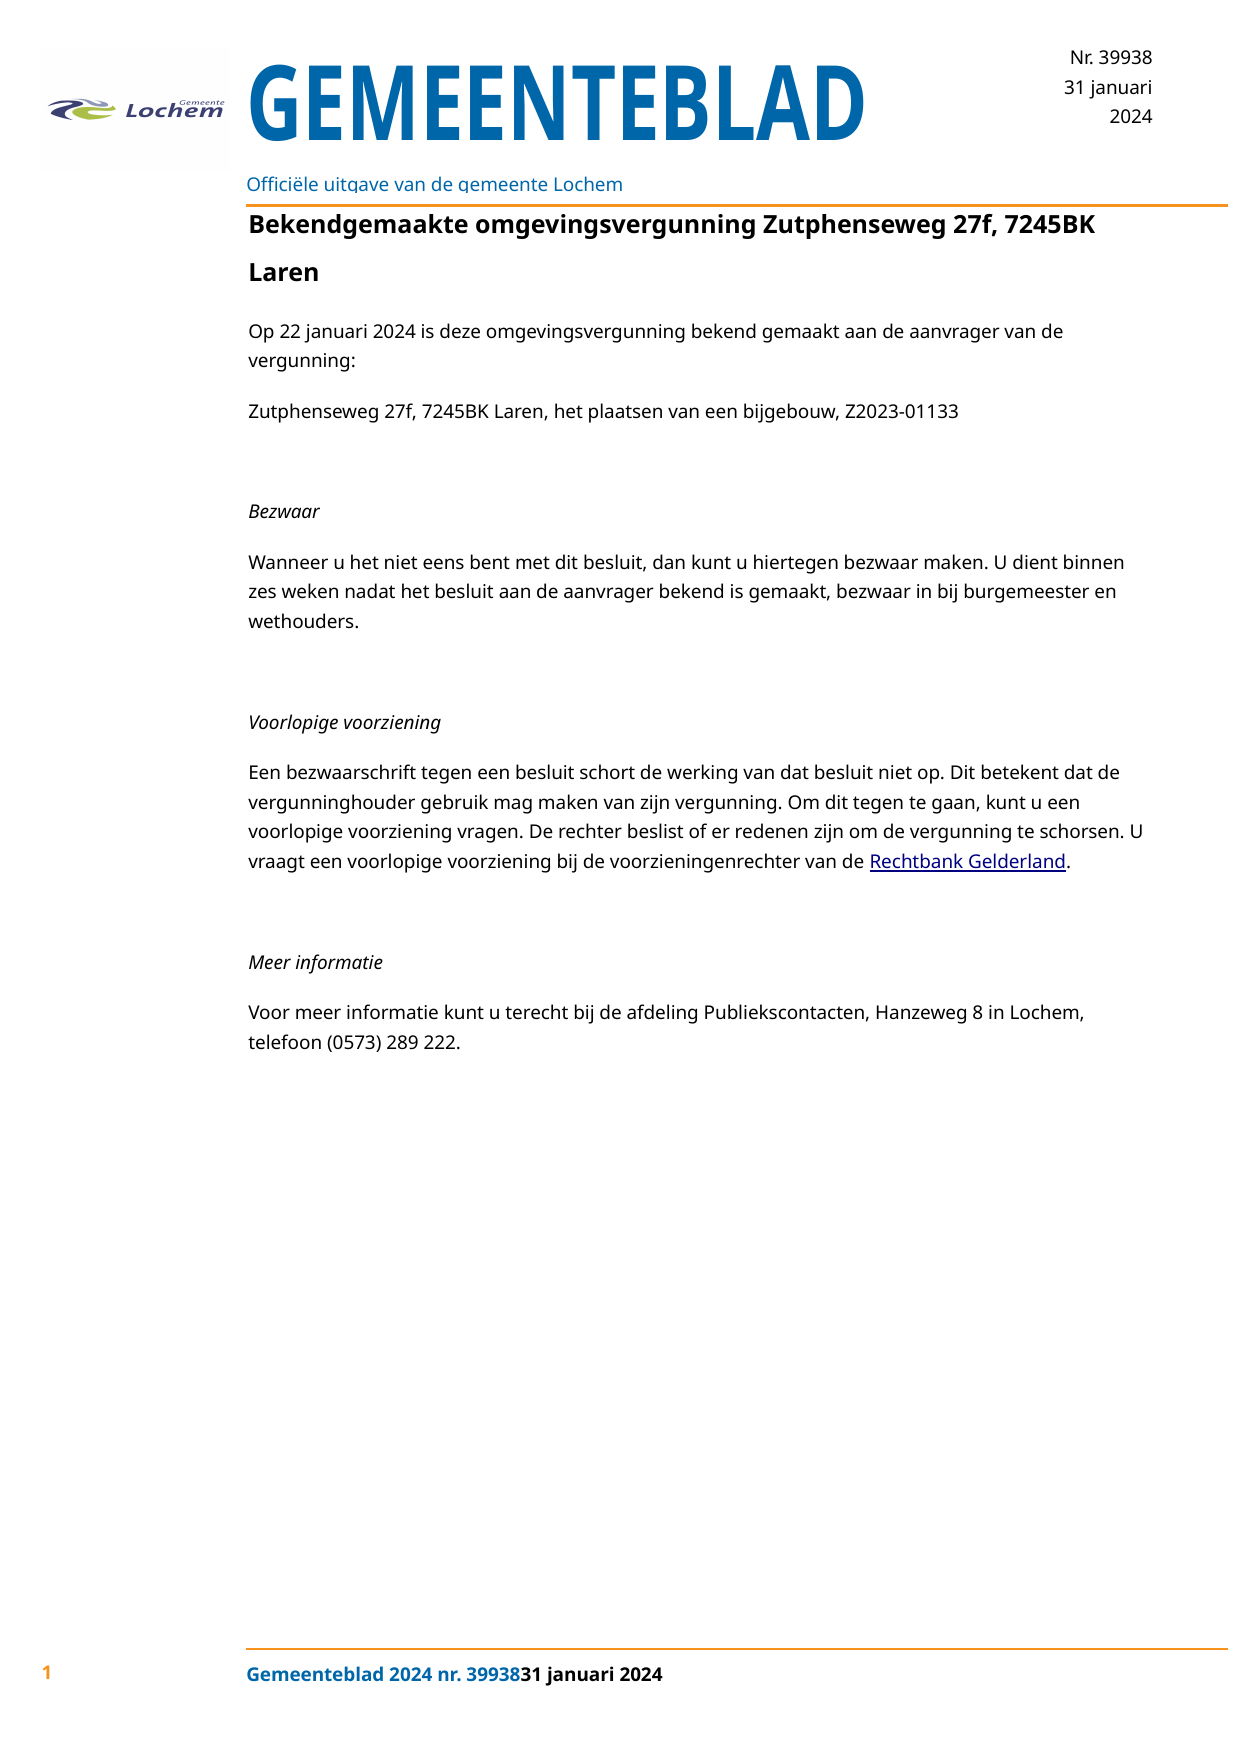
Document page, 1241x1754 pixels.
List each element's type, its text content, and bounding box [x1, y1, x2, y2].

text Wanneer u het niet eens bent met dit besluit, dan kunt u hiertegen bezwaar maken. U dient binnen zes weken nadat het besluit aan de aanvrager bekend is gemaakt, bezwaar in bij burgemeester en wethouders. [248, 549, 1152, 634]
text Bekendgemaakte omgevingsvergunning Zutphenseweg 27f, 7245BK Laren [248, 207, 1152, 288]
text Zutphenseweg 27f, 7245BK Laren, het plaatsen van een bijgebouw, Z2023-01133 [248, 398, 1152, 424]
text Voorlopige voorziening [248, 709, 1152, 735]
text Bezwaar [248, 499, 1152, 524]
text Een bezwaarschrift tegen een besluit schort de werking van dat besluit niet op. Dit betekent dat de vergunninghouder gebruik mag maken van zijn vergunning. Om dit tegen te gaan, kunt u een voorlopige voorziening vragen. De rechter beslist of er redenen zijn om de vergunning te schorsen. U vraagt een voorlopige voorziening bij de voorzieningenrechter van de Rechtbank Gelderland. [248, 759, 1152, 874]
picture [41, 47, 231, 172]
text Voor meer informatie kunt u terecht bij de afdeling Publiekscontacten, Hanzeweg 8 in Lochem, telefoon (0573) 289 222. [248, 999, 1152, 1055]
text Op 22 januari 2024 is deze omgevingsvergunning bekend gemaakt aan de aanvrager van de vergunning: [248, 318, 1152, 373]
text Meer informatie [248, 949, 1152, 975]
